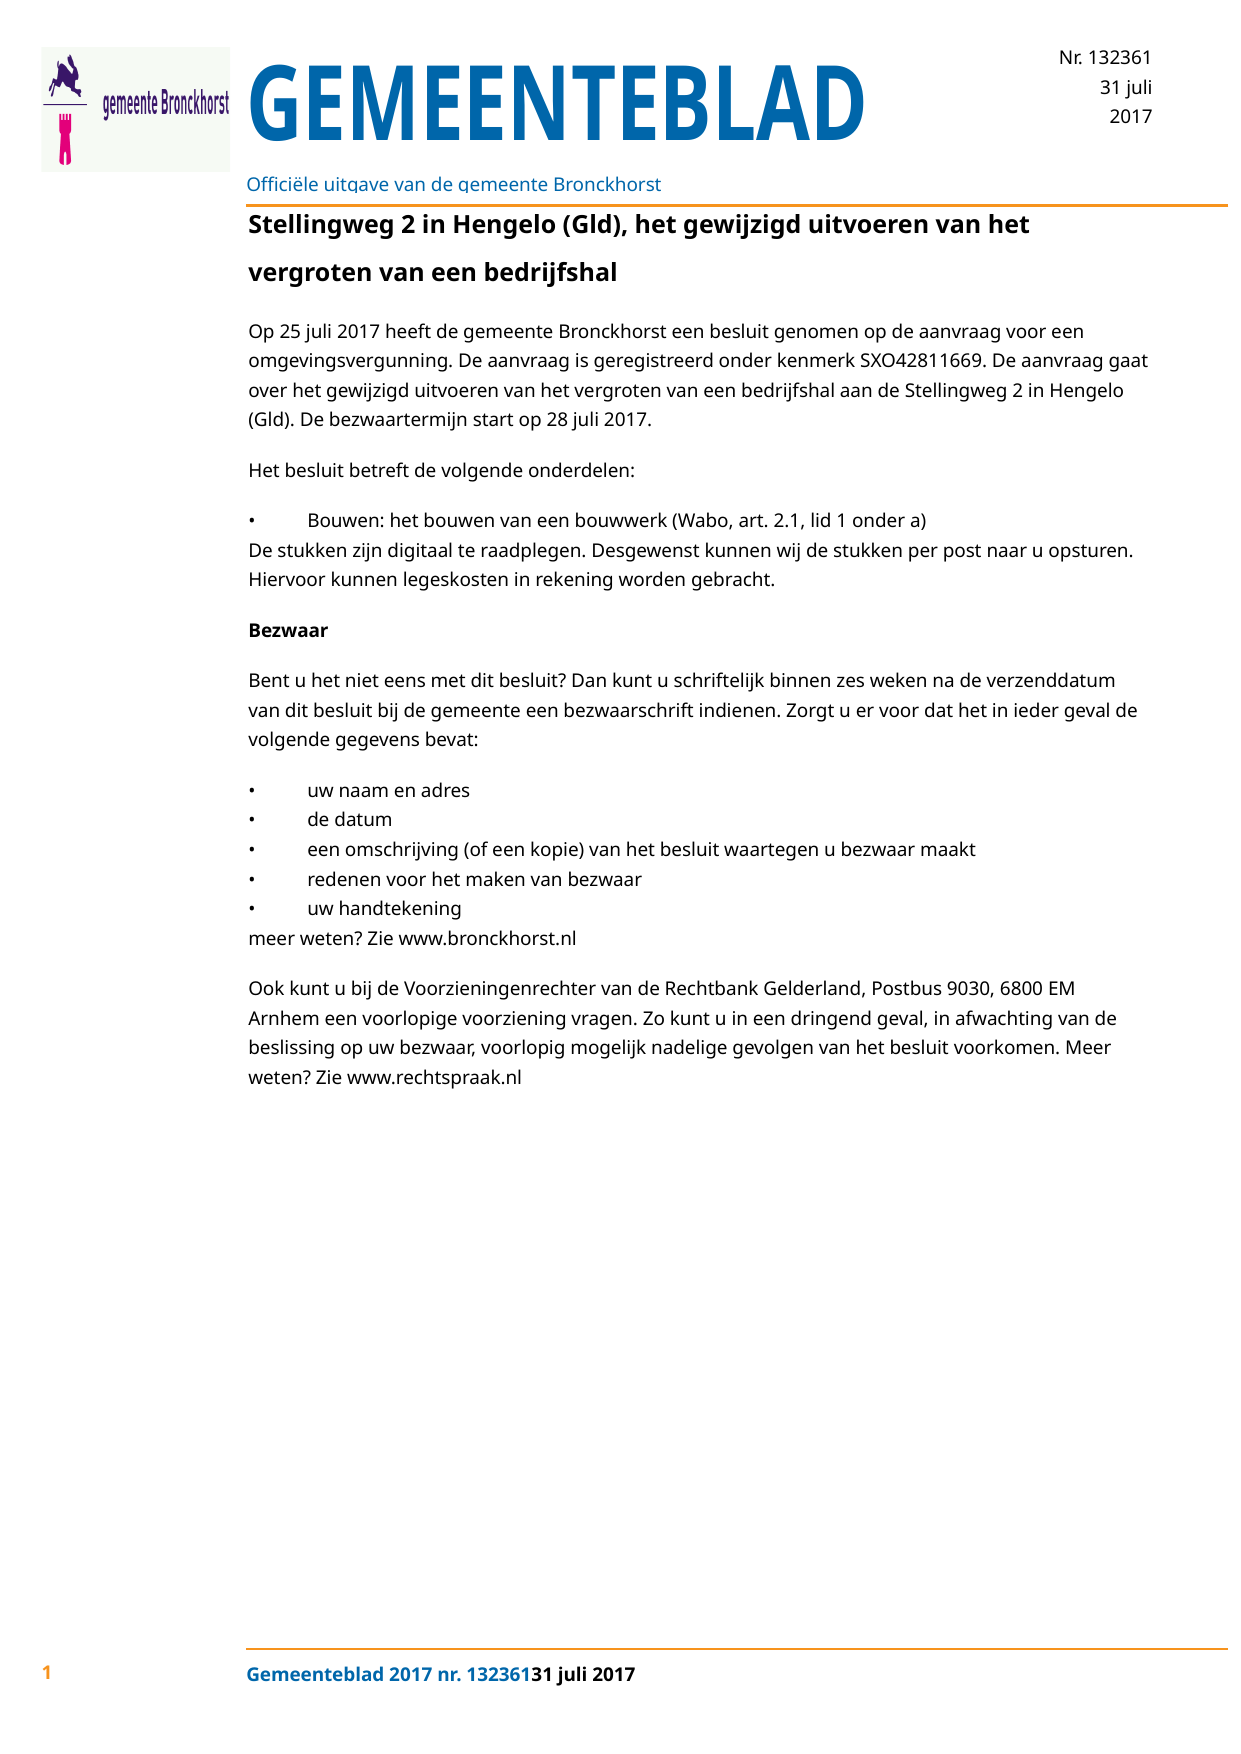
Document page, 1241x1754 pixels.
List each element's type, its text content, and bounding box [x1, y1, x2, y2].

text Ook kunt u bij de Voorzieningenrechter van de Rechtbank Gelderland, Postbus 9030, 6800 EM Arnhem een voorlopige voorziening vragen. Zo kunt u in een dringend geval, in afwachting van de beslissing op uw bezwaar, voorlopig mogelijk nadelige gevolgen van het besluit voorkomen. Meer weten? Zie www.rechtspraak.nl [248, 975, 1152, 1090]
text Stellingweg 2 in Hengelo (Gld), het gewijzigd uitvoeren van het vergroten van een bedrijfshal [248, 207, 1152, 288]
list uw handtekening [248, 895, 1152, 921]
text Bent u het niet eens met dit besluit? Dan kunt u schriftelijk binnen zes weken na de verzenddatum van dit besluit bij de gemeente een bezwaarschrift indienen. Zorgt u er voor dat het in ieder geval de volgende gegevens bevat: [248, 667, 1152, 752]
list Bouwen: het bouwen van een bouwwerk (Wabo, art. 2.1, lid 1 onder a) [248, 507, 1152, 533]
list redenen voor het maken van bezwaar [248, 866, 1152, 892]
list de datum [248, 807, 1152, 832]
text De stukken zijn digitaal te raadplegen. Desgewenst kunnen wij de stukken per post naar u opsturen. Hiervoor kunnen legeskosten in rekening worden gebracht. [248, 537, 1152, 592]
text Bezwaar [248, 617, 1152, 643]
list een omschrijving (of een kopie) van het besluit waartegen u bezwaar maakt [248, 836, 1152, 862]
picture [41, 47, 231, 172]
text Op 25 juli 2017 heeft de gemeente Bronckhorst een besluit genomen op de aanvraag voor een omgevingsvergunning. De aanvraag is geregistreerd onder kenmerk SXO42811669. De aanvraag gaat over het gewijzigd uitvoeren van het vergroten van een bedrijfshal aan de Stellingweg 2 in Hengelo (Gld). De bezwaartermijn start op 28 juli 2017. [248, 318, 1152, 432]
list uw naam en adres [248, 777, 1152, 803]
text meer weten? Zie www.bronckhorst.nl [248, 925, 1152, 951]
text Het besluit betreft de volgende onderdelen: [248, 457, 1152, 483]
